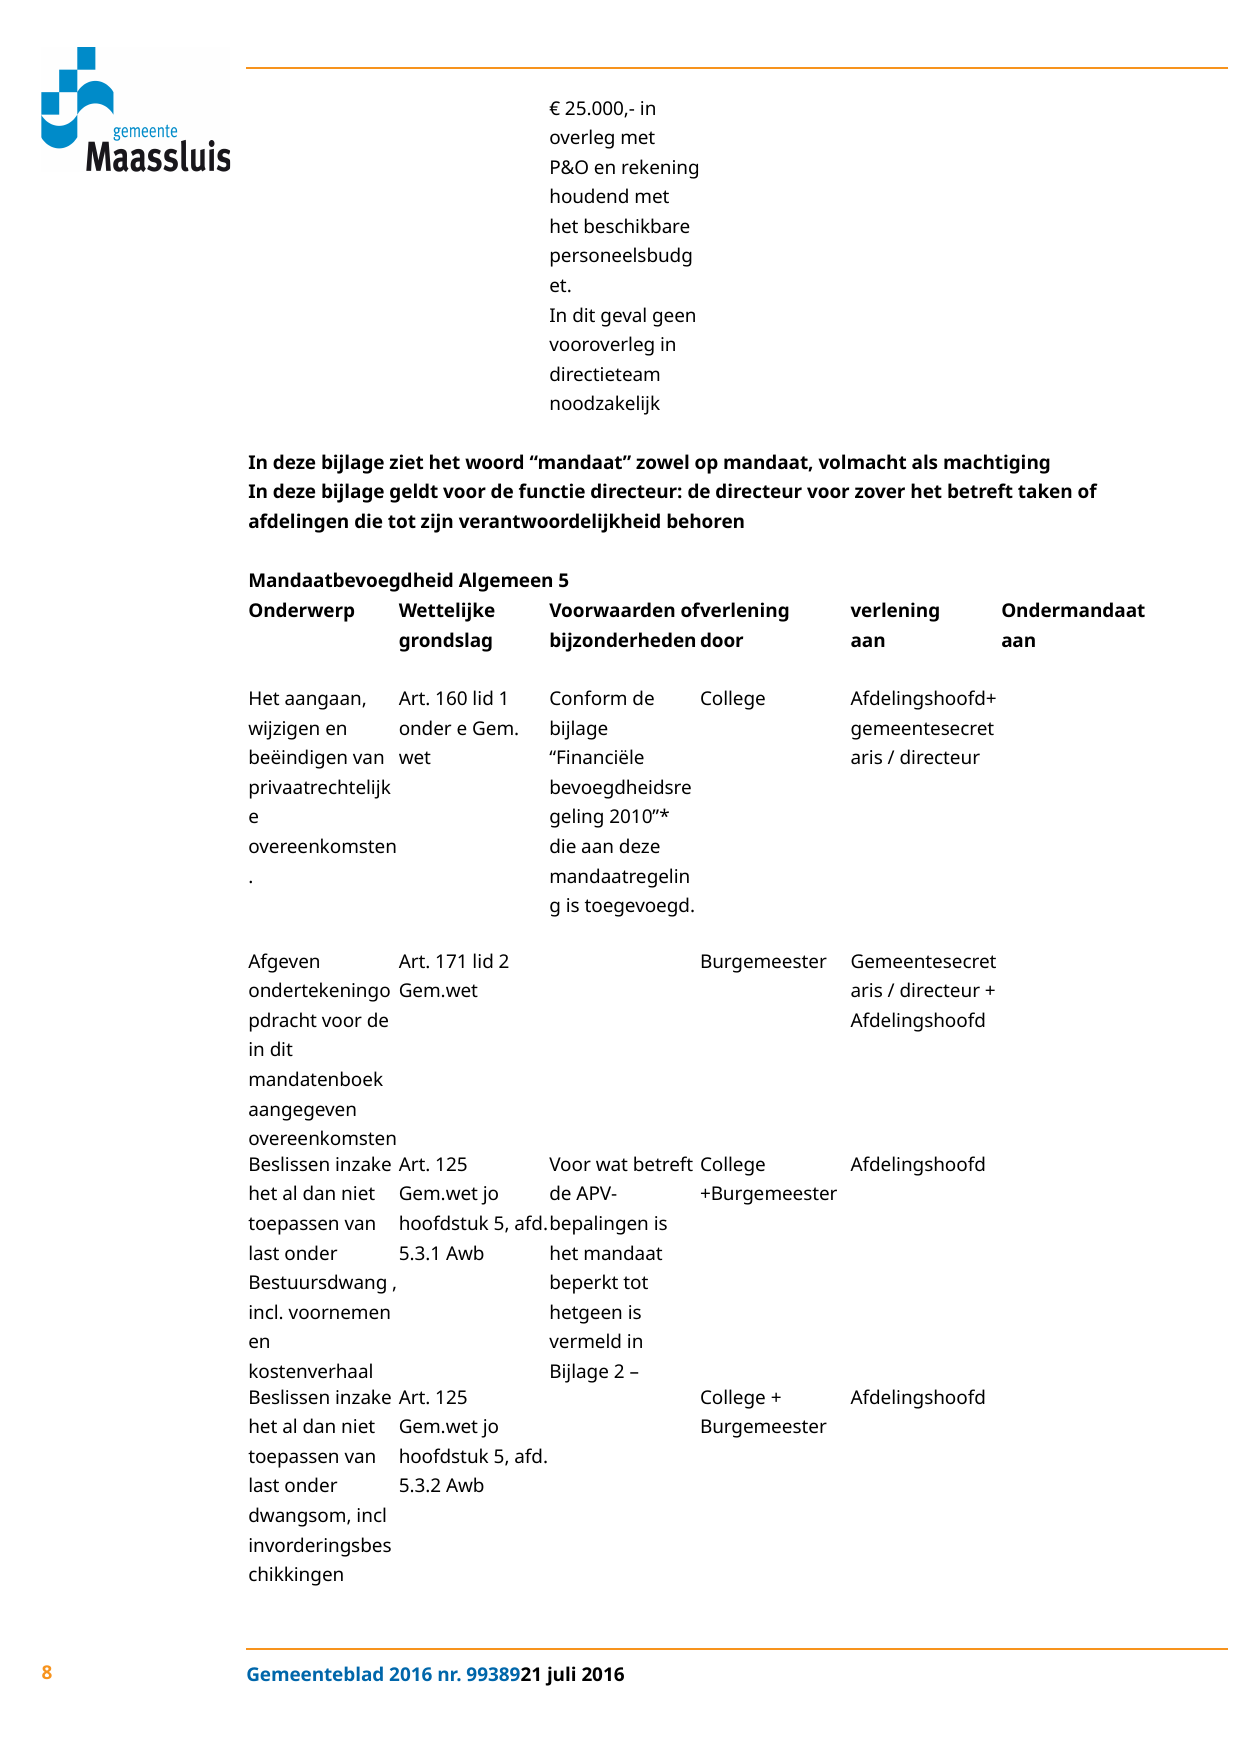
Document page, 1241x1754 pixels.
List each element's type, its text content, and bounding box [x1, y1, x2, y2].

table_cell Afgeven ondertekeningopdracht voor de in dit mandatenboek aangegeven overeenkomsten [248, 948, 398, 1151]
table_cell Gemeentesecretaris / directeur + Afdelingshoofd [850, 948, 1001, 1151]
table_header [700, 95, 850, 416]
table_cell Art. 125 Gem.wet jo hoofdstuk 5, afd. 5.3.1 Awb [399, 1151, 549, 1384]
table_cell Beslissen inzake het al dan niet toepassen van last onder Bestuursdwang , incl. voornemen en kostenverhaal [248, 1151, 398, 1384]
picture [41, 47, 77, 92]
table_header Wettelijke grondslag [399, 597, 549, 652]
table_cell College +Burgemeester [700, 1151, 850, 1384]
table_header verlening aan [850, 597, 1001, 652]
table_cell Afdelingshoofd [850, 1384, 1001, 1587]
text Mandaatbevoegdheid Algemeen 5 [248, 567, 1152, 593]
table_header College [700, 685, 850, 948]
text In deze bijlage ziet het woord “mandaat” zowel op mandaat, volmacht als machtiging [248, 449, 1152, 475]
table_cell [1001, 948, 1152, 1151]
table_header Art. 160 lid 1 onder e Gem. wet [399, 685, 549, 948]
table_cell Art. 171 lid 2 Gem.wet [399, 948, 549, 1151]
text In deze bijlage geldt voor de functie directeur: de directeur voor zover het betreft taken of afdelingen die tot zijn verantwoordelijkheid behoren [248, 479, 1152, 534]
table_cell College + Burgemeester [700, 1384, 850, 1587]
table_header [248, 95, 398, 416]
table_header [1001, 685, 1152, 948]
table_cell [1001, 1384, 1152, 1587]
table_header [399, 95, 549, 416]
table_header Het aangaan, wijzigen en beëindigen van privaatrechtelijke overeenkomsten. [248, 685, 398, 948]
table_cell Afdelingshoofd [850, 1151, 1001, 1384]
picture [41, 47, 231, 172]
table_cell [1001, 1151, 1152, 1384]
table_cell Burgemeester [700, 948, 850, 1151]
table_header [1001, 95, 1152, 416]
table_header Onderwerp [248, 597, 398, 652]
table_header Ondermandaat aan [1001, 597, 1152, 652]
table_cell [549, 948, 700, 1151]
table_header [850, 95, 1001, 416]
table_header € 25.000,- in overleg met P&O en rekening houdend met het beschikbare personeelsbudget. In dit geval geen vooroverleg in directieteam noodzakelijk [549, 95, 700, 416]
table_cell Art. 125 Gem.wet jo hoofdstuk 5, afd. 5.3.2 Awb [399, 1384, 549, 1587]
table_cell [549, 1384, 700, 1587]
table_header Conform de bijlage “Financiële bevoegdheidsregeling 2010”* die aan deze mandaatregeling is toegevoegd. [549, 685, 700, 948]
table_header verlening door [700, 597, 850, 652]
table_cell Beslissen inzake het al dan niet toepassen van last onder dwangsom, incl invorderingsbeschikkingen [248, 1384, 398, 1587]
table_header Afdelingshoofd+ gemeentesecretaris / directeur [850, 685, 1001, 948]
table_header Voorwaarden of bijzonderheden [549, 597, 700, 652]
table_cell Voor wat betreft de APV-bepalingen is het mandaat beperkt tot hetgeen is vermeld in Bijlage 2 – [549, 1151, 700, 1384]
